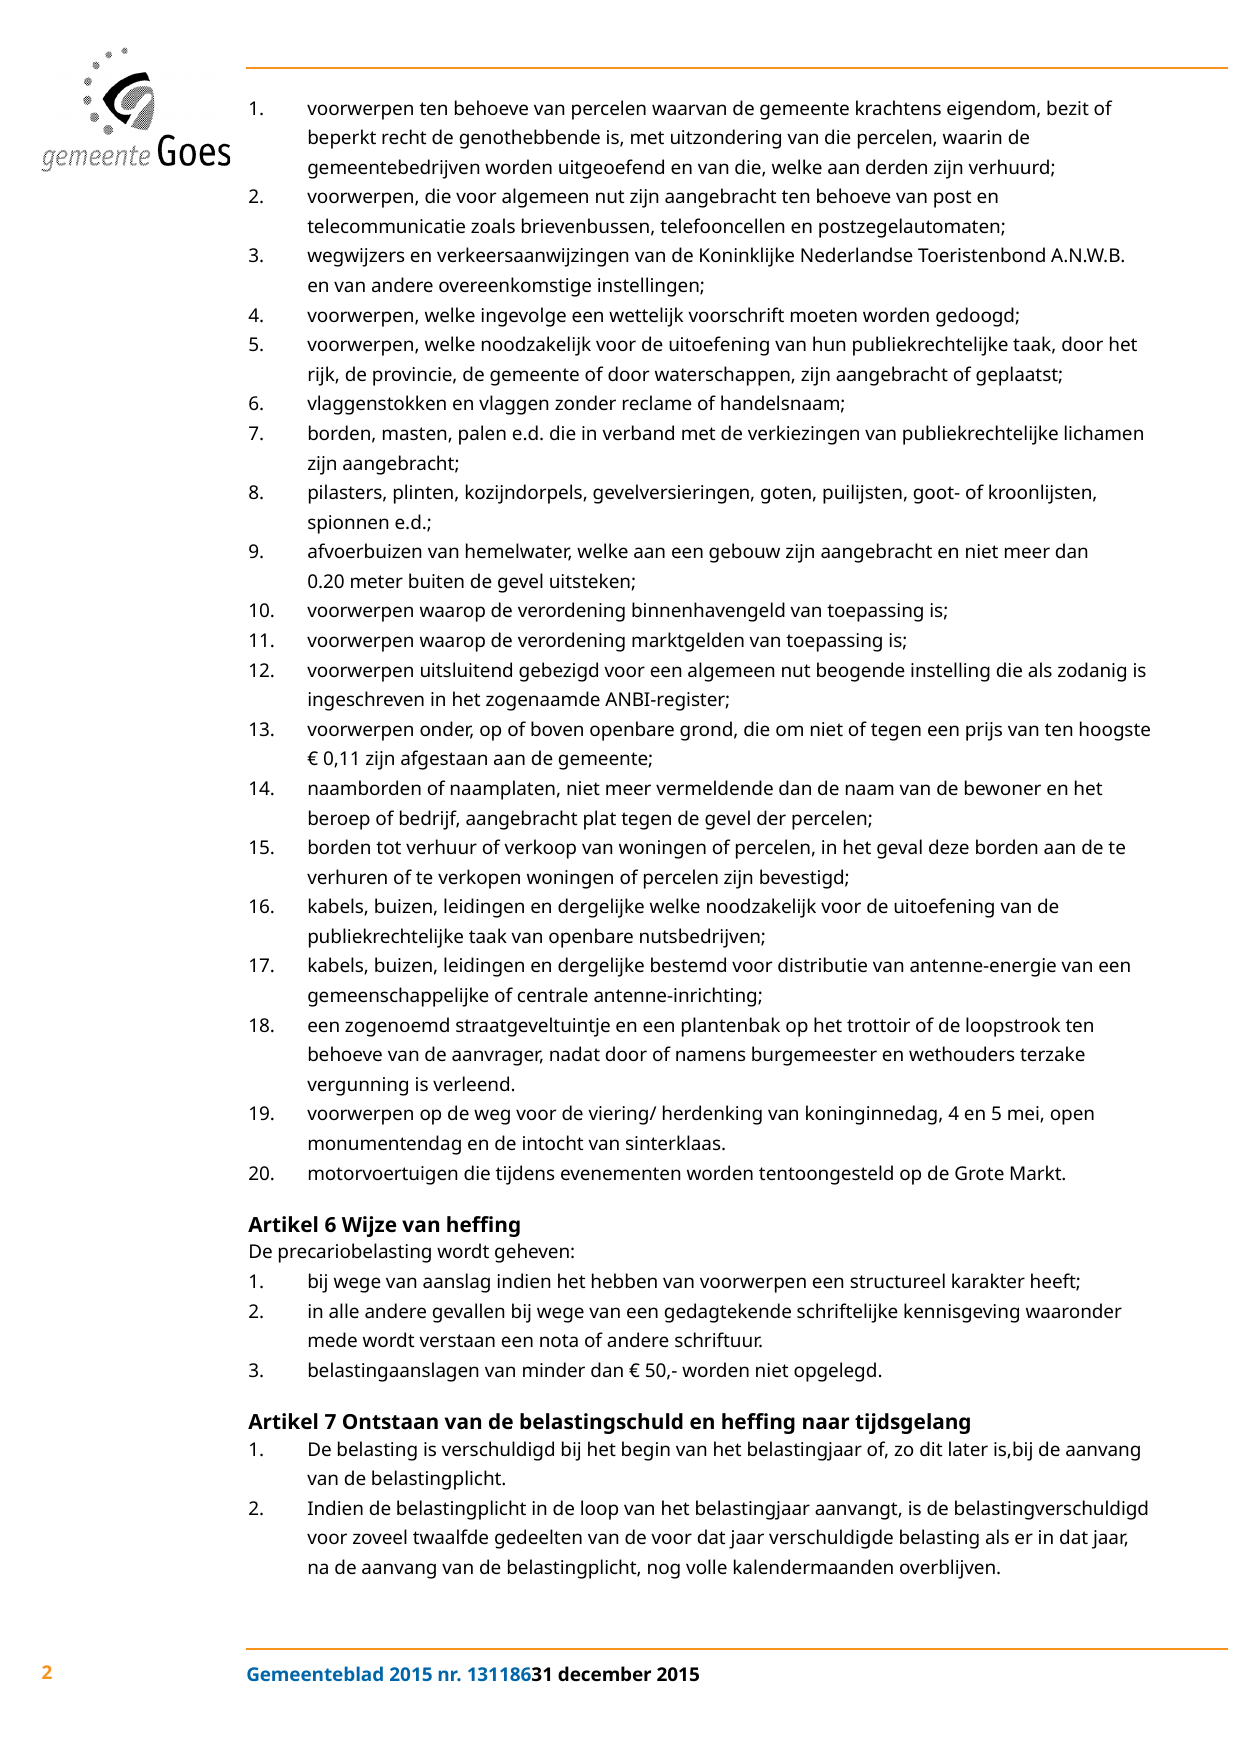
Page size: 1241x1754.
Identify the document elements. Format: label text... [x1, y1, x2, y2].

list motorvoertuigen die tijdens evenementen worden tentoongesteld op de Grote Markt. [248, 1160, 1152, 1186]
list afvoerbuizen van hemelwater, welke aan een gebouw zijn aangebracht en niet meer dan 0.20 meter buiten de gevel uitsteken; [248, 538, 1152, 594]
list belastingaanslagen van minder dan € 50,- worden niet opgelegd. [248, 1357, 1152, 1383]
list wegwijzers en verkeersaanwijzingen van de Koninklijke Nederlandse Toeristenbond A.N.W.B. en van andere overeenkomstige instellingen; [248, 243, 1152, 298]
list voorwerpen waarop de verordening binnenhavengeld van toepassing is; [248, 598, 1152, 623]
list naamborden of naamplaten, niet meer vermeldende dan de naam van de bewoner en het beroep of bedrijf, aangebracht plat tegen de gevel der percelen; [248, 775, 1152, 831]
text De precariobelasting wordt geheven: [248, 1239, 1152, 1264]
list borden, masten, palen e.d. die in verband met de verkiezingen van publiekrechtelijke lichamen zijn aangebracht; [248, 420, 1152, 476]
text Artikel 7 Ontstaan van de belastingschuld en heffing naar tijdsgelang [248, 1407, 1152, 1436]
list voorwerpen onder, op of boven openbare grond, die om niet of tegen een prijs van ten hoogste € 0,11 zijn afgestaan aan de gemeente; [248, 716, 1152, 771]
list kabels, buizen, leidingen en dergelijke bestemd voor distributie van antenne-energie van een gemeenschappelijke of centrale antenne-inrichting; [248, 953, 1152, 1008]
list voorwerpen, welke noodzakelijk voor de uitoefening van hun publiekrechtelijke taak, door het rijk, de provincie, de gemeente of door waterschappen, zijn aangebracht of geplaatst; [248, 331, 1152, 387]
picture [41, 47, 231, 172]
list Indien de belastingplicht in de loop van het belastingjaar aanvangt, is de belastingverschuldigd voor zoveel twaalfde gedeelten van de voor dat jaar verschuldigde belasting als er in dat jaar, na de aanvang van de belastingplicht, nog volle kalendermaanden overblijven. [248, 1495, 1152, 1580]
list De belasting is verschuldigd bij het begin van het belastingjaar of, zo dit later is,bij de aanvang van de belastingplicht. [248, 1436, 1152, 1491]
list vlaggenstokken en vlaggen zonder reclame of handelsnaam; [248, 391, 1152, 416]
list voorwerpen, welke ingevolge een wettelijk voorschrift moeten worden gedoogd; [248, 302, 1152, 328]
list voorwerpen uitsluitend gebezigd voor een algemeen nut beogende instelling die als zodanig is ingeschreven in het zogenaamde ANBI-register; [248, 657, 1152, 712]
list bij wege van aanslag indien het hebben van voorwerpen een structureel karakter heeft; [248, 1268, 1152, 1294]
list voorwerpen waarop de verordening marktgelden van toepassing is; [248, 627, 1152, 653]
list in alle andere gevallen bij wege van een gedagtekende schriftelijke kennisgeving waaronder mede wordt verstaan een nota of andere schriftuur. [248, 1298, 1152, 1353]
list kabels, buizen, leidingen en dergelijke welke noodzakelijk voor de uitoefening van de publiekrechtelijke taak van openbare nutsbedrijven; [248, 893, 1152, 949]
list voorwerpen ten behoeve van percelen waarvan de gemeente krachtens eigendom, bezit of beperkt recht de genothebbende is, met uitzondering van die percelen, waarin de gemeentebedrijven worden uitgeoefend en van die, welke aan derden zijn verhuurd; [248, 95, 1152, 180]
list pilasters, plinten, kozijndorpels, gevelversieringen, goten, puilijsten, goot- of kroonlijsten, spionnen e.d.; [248, 479, 1152, 535]
list een zogenoemd straatgeveltuintje en een plantenbak op het trottoir of de loopstrook ten behoeve van de aanvrager, nadat door of namens burgemeester en wethouders terzake vergunning is verleend. [248, 1012, 1152, 1097]
list voorwerpen op de weg voor de viering/ herdenking van koninginnedag, 4 en 5 mei, open monumentendag en de intocht van sinterklaas. [248, 1101, 1152, 1156]
text Artikel 6 Wijze van heffing [248, 1210, 1152, 1239]
list borden tot verhuur of verkoop van woningen of percelen, in het geval deze borden aan de te verhuren of te verkopen woningen of percelen zijn bevestigd; [248, 834, 1152, 890]
list voorwerpen, die voor algemeen nut zijn aangebracht ten behoeve van post en telecommunicatie zoals brievenbussen, telefooncellen en postzegelautomaten; [248, 183, 1152, 239]
